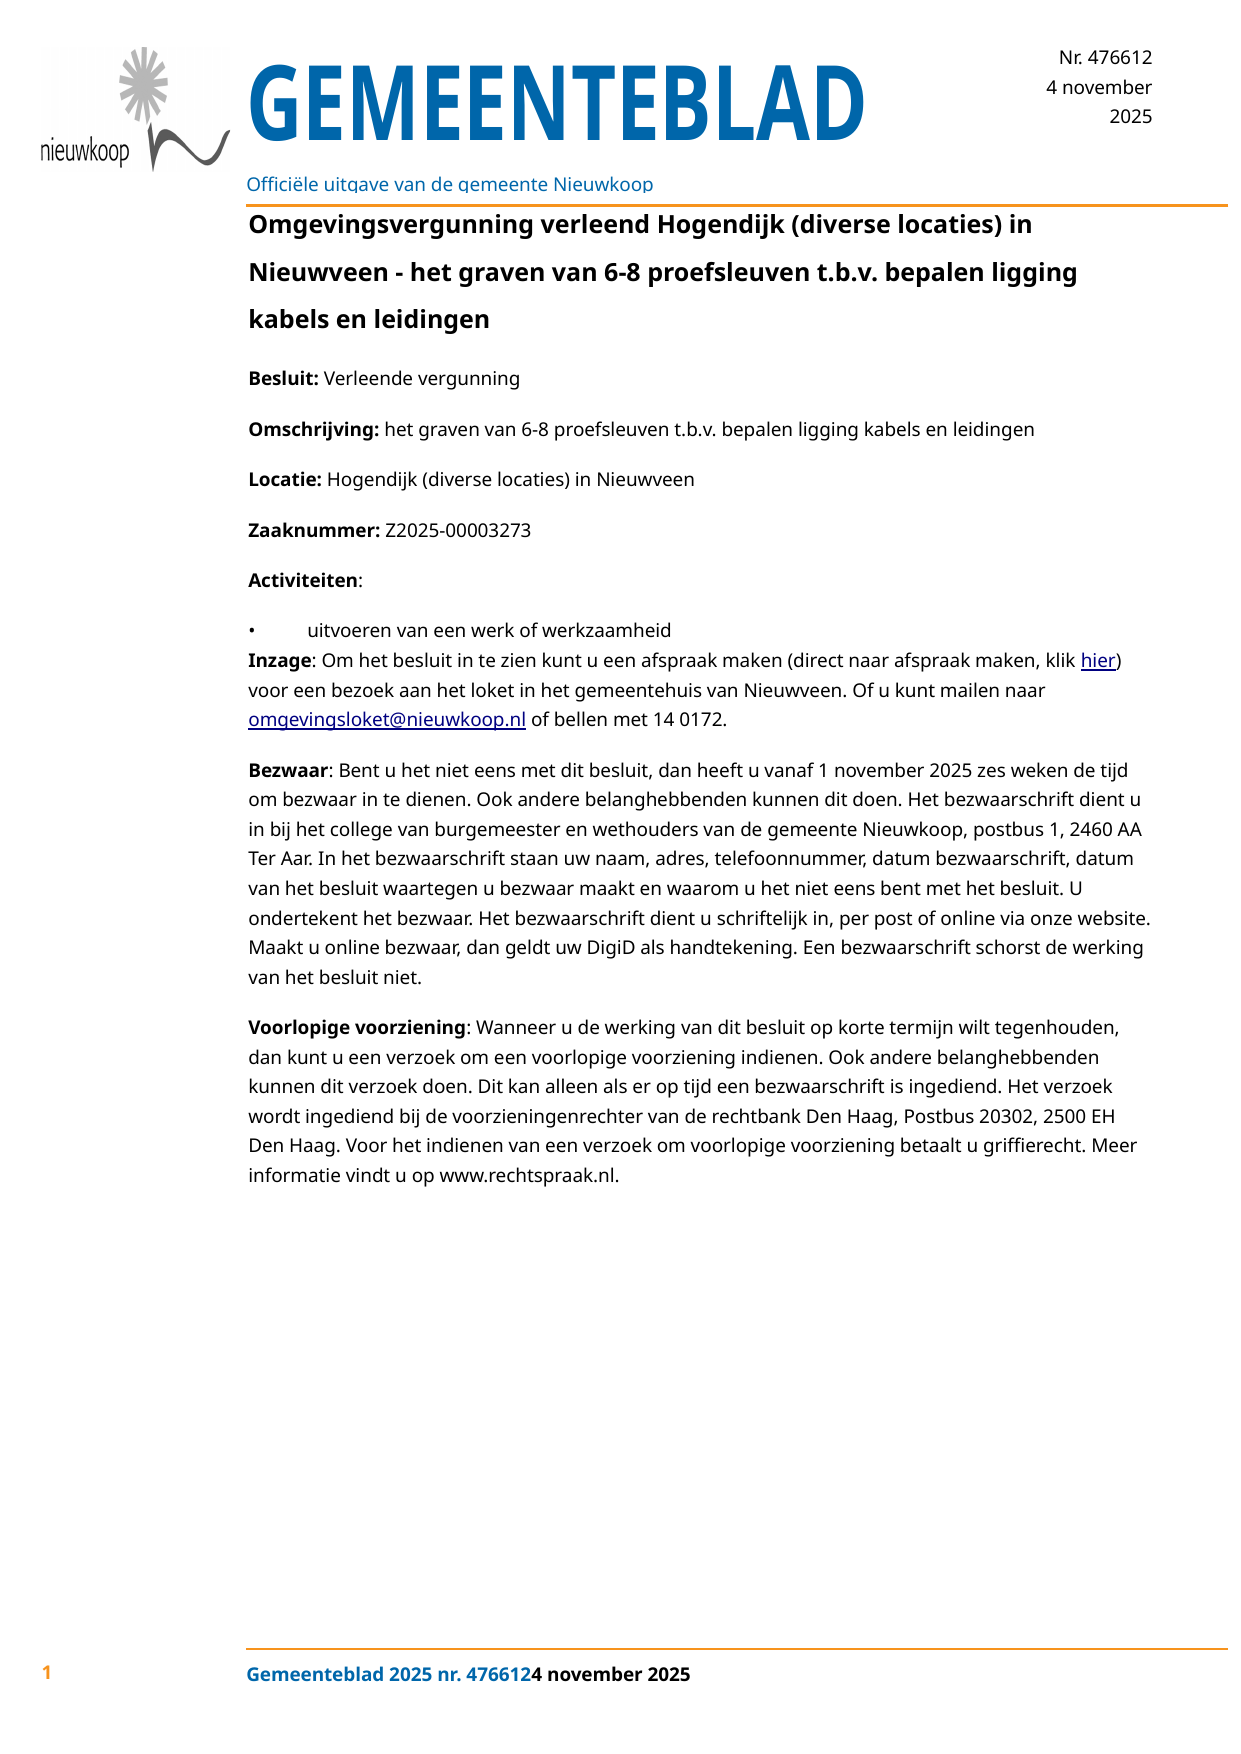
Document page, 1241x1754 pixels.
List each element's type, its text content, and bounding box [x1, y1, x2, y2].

text Zaaknummer: Z2025-00003273 [248, 517, 1152, 542]
text Locatie: Hogendijk (diverse locaties) in Nieuwveen [248, 466, 1152, 492]
text Voorlopige voorziening: Wanneer u de werking van dit besluit op korte termijn wilt tegenhouden, dan kunt u een verzoek om een voorlopige voorziening indienen. Ook andere belanghebbenden kunnen dit verzoek doen. Dit kan alleen als er op tijd een bezwaarschrift is ingediend. Het verzoek wordt ingediend bij de voorzieningenrechter van de rechtbank Den Haag, Postbus 20302, 2500 EH Den Haag. Voor het indienen van een verzoek om voorlopige voorziening betaalt u griffierecht. Meer informatie vindt u op www.rechtspraak.nl. [248, 1014, 1152, 1188]
text Omgevingsvergunning verleend Hogendijk (diverse locaties) in Nieuwveen - het graven van 6-8 proefsleuven t.b.v. bepalen ligging kabels en leidingen [248, 207, 1152, 336]
text Bezwaar: Bent u het niet eens met dit besluit, dan heeft u vanaf 1 november 2025 zes weken de tijd om bezwaar in te dienen. Ook andere belanghebbenden kunnen dit doen. Het bezwaarschrift dient u in bij het college van burgemeester en wethouders van de gemeente Nieuwkoop, postbus 1, 2460 AA Ter Aar. In het bezwaarschrift staan uw naam, adres, telefoonnummer, datum bezwaarschrift, datum van het besluit waartegen u bezwaar maakt en waarom u het niet eens bent met het besluit. U ondertekent het bezwaar. Het bezwaarschrift dient u schriftelijk in, per post of online via onze website. Maakt u online bezwaar, dan geldt uw DigiD als handtekening. Een bezwaarschrift schorst de werking van het besluit niet. [248, 757, 1152, 989]
text Besluit: Verleende vergunning [248, 366, 1152, 391]
picture [41, 47, 231, 172]
text Activiteiten: [248, 567, 1152, 593]
list uitvoeren van een werk of werkzaamheid [248, 618, 1152, 643]
text Inzage: Om het besluit in te zien kunt u een afspraak maken (direct naar afspraak maken, klik hier) voor een bezoek aan het loket in het gemeentehuis van Nieuwveen. Of u kunt mailen naar omgevingsloket@nieuwkoop.nl of bellen met 14 0172. [248, 647, 1152, 732]
text Omschrijving: het graven van 6-8 proefsleuven t.b.v. bepalen ligging kabels en leidingen [248, 416, 1152, 442]
